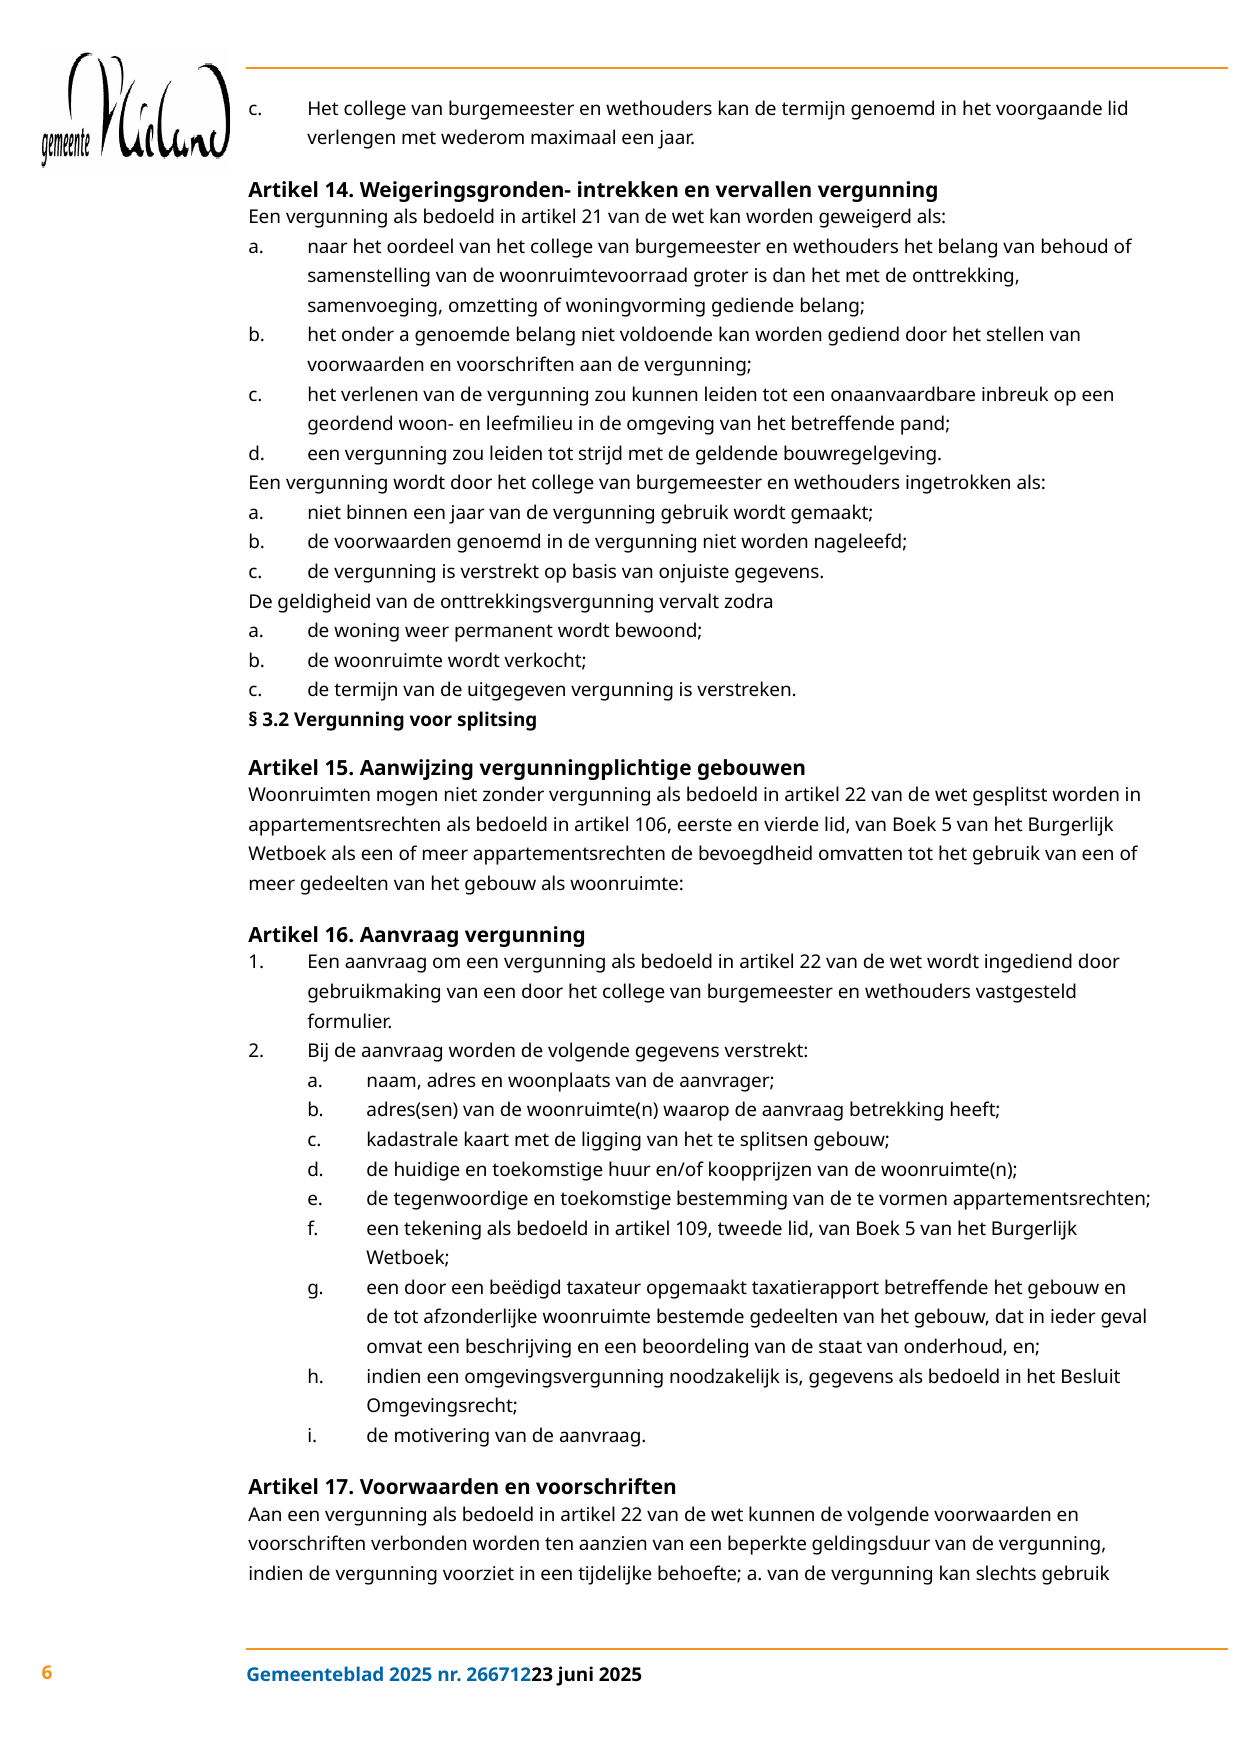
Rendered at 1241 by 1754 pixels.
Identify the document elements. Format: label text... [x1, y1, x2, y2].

text Artikel 14. Weigeringsgronden- intrekken en vervallen vergunning [248, 175, 1152, 203]
list de termijn van de uitgegeven vergunning is verstreken. [248, 677, 1152, 702]
text Artikel 17. Voorwaarden en voorschriften [248, 1472, 1152, 1501]
list de woning weer permanent wordt bewoond; [248, 617, 1152, 643]
list Bij de aanvraag worden de volgende gegevens verstrekt: [248, 1037, 1152, 1063]
list naam, adres en woonplaats van de aanvrager; [307, 1067, 1152, 1093]
list adres(sen) van de woonruimte(n) waarop de aanvraag betrekking heeft; [307, 1097, 1152, 1122]
text Aan een vergunning als bedoeld in artikel 22 van de wet kunnen de volgende voorwaarden en voorschriften verbonden worden ten aanzien van een beperkte geldingsduur van de vergunning, indien de vergunning voorziet in een tijdelijke behoefte; a. van de vergunning kan slechts gebruik [248, 1501, 1152, 1586]
text Artikel 15. Aanwijzing vergunningplichtige gebouwen [248, 753, 1152, 781]
list de voorwaarden genoemd in de vergunning niet worden nageleefd; [248, 529, 1152, 554]
text Woonruimten mogen niet zonder vergunning als bedoeld in artikel 22 van de wet gesplitst worden in appartementsrechten als bedoeld in artikel 106, eerste en vierde lid, van Boek 5 van het Burgerlijk Wetboek als een of meer appartementsrechten de bevoegdheid omvatten tot het gebruik van een of meer gedeelten van het gebouw als woonruimte: [248, 781, 1152, 896]
picture [41, 47, 231, 172]
list Een aanvraag om een vergunning als bedoeld in artikel 22 van de wet wordt ingediend door gebruikmaking van een door het college van burgemeester en wethouders vastgesteld formulier. [248, 949, 1152, 1034]
list indien een omgevingsvergunning noodzakelijk is, gegevens als bedoeld in het Besluit Omgevingsrecht; [307, 1363, 1152, 1418]
list een door een beëdigd taxateur opgemaakt taxatierapport betreffende het gebouw en de tot afzonderlijke woonruimte bestemde gedeelten van het gebouw, dat in ieder geval omvat een beschrijving en een beoordeling van de staat van onderhoud, en; [307, 1274, 1152, 1359]
list de huidige en toekomstige huur en/of koopprijzen van de woonruimte(n); [307, 1156, 1152, 1182]
text § 3.2 Vergunning voor splitsing [248, 706, 1152, 732]
list de woonruimte wordt verkocht; [248, 647, 1152, 673]
text Een vergunning als bedoeld in artikel 21 van de wet kan worden geweigerd als: [248, 203, 1152, 229]
list het verlenen van de vergunning zou kunnen leiden tot een onaanvaardbare inbreuk op een geordend woon- en leefmilieu in de omgeving van het betreffende pand; [248, 381, 1152, 436]
list een vergunning zou leiden tot strijd met de geldende bouwregelgeving. [248, 440, 1152, 466]
list een tekening als bedoeld in artikel 109, tweede lid, van Boek 5 van het Burgerlijk Wetboek; [307, 1215, 1152, 1270]
list niet binnen een jaar van de vergunning gebruik wordt gemaakt; [248, 499, 1152, 525]
list Het college van burgemeester en wethouders kan de termijn genoemd in het voorgaande lid verlengen met wederom maximaal een jaar. [248, 95, 1152, 150]
list de tegenwoordige en toekomstige bestemming van de te vormen appartementsrechten; [307, 1185, 1152, 1211]
text De geldigheid van de onttrekkingsvergunning vervalt zodra [248, 588, 1152, 613]
list de vergunning is verstrekt op basis van onjuiste gegevens. [248, 558, 1152, 584]
list kadastrale kaart met de ligging van het te splitsen gebouw; [307, 1126, 1152, 1152]
list naar het oordeel van het college van burgemeester en wethouders het belang van behoud of samenstelling van de woonruimtevoorraad groter is dan het met de onttrekking, samenvoeging, omzetting of woningvorming gediende belang; [248, 233, 1152, 318]
text Een vergunning wordt door het college van burgemeester en wethouders ingetrokken als: [248, 469, 1152, 495]
list de motivering van de aanvraag. [307, 1422, 1152, 1448]
list het onder a genoemde belang niet voldoende kan worden gediend door het stellen van voorwaarden en voorschriften aan de vergunning; [248, 322, 1152, 377]
text Artikel 16. Aanvraag vergunning [248, 920, 1152, 949]
